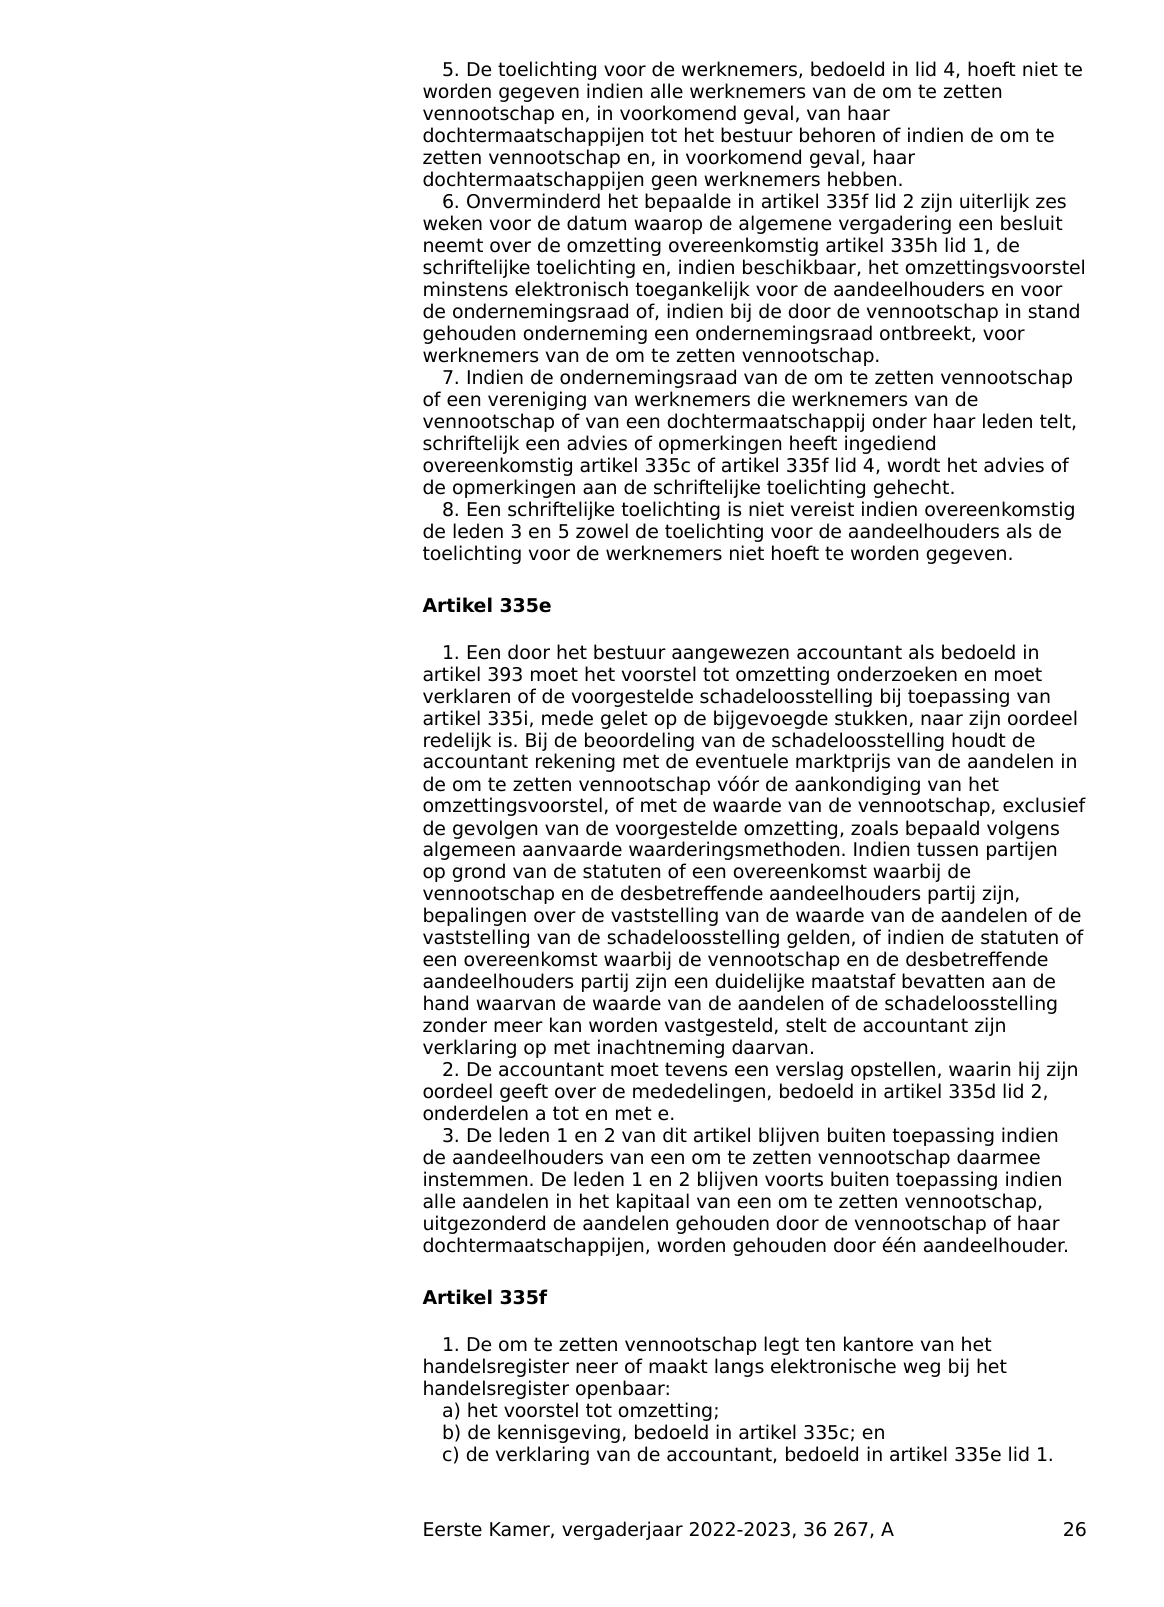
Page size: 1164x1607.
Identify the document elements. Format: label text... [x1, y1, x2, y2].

subtitle Artikel 335f [422, 1287, 1087, 1309]
text 7. Indien de ondernemingsraad van de om te zetten vennootschap of een vereniging van werknemers die werknemers van de vennootschap of van een dochtermaatschappij onder haar leden telt, schriftelijk een advies of opmerkingen heeft ingediend overeenkomstig artikel 335c of artikel 335f lid 4, wordt het advies of de opmerkingen aan de schriftelijke toelichting gehecht. [422, 367, 1087, 499]
text 2. De accountant moet tevens een verslag opstellen, waarin hij zijn oordeel geeft over de mededelingen, bedoeld in artikel 335d lid 2, onderdelen a tot en met e. [422, 1059, 1087, 1125]
text 1. De om te zetten vennootschap legt ten kantore van het handelsregister neer of maakt langs elektronische weg bij het handelsregister openbaar: [422, 1334, 1087, 1400]
text 1. Een door het bestuur aangewezen accountant als bedoeld in artikel 393 moet het voorstel tot omzetting onderzoeken en moet verklaren of de voorgestelde schadeloosstelling bij toepassing van artikel 335i, mede gelet op de bijgevoegde stukken, naar zijn oordeel redelijk is. Bij de beoordeling van de schadeloosstelling houdt de accountant rekening met de eventuele marktprijs van de aandelen in de om te zetten vennootschap vóór de aankondiging van het omzettingsvoorstel, of met de waarde van de vennootschap, exclusief de gevolgen van de voorgestelde omzetting, zoals bepaald volgens algemeen aanvaarde waarderingsmethoden. Indien tussen partijen op grond van de statuten of een overeenkomst waarbij de vennootschap en de desbetreffende aandeelhouders partij zijn, bepalingen over de vaststelling van de waarde van de aandelen of de vaststelling van de schadeloosstelling gelden, of indien de statuten of een overeenkomst waarbij de vennootschap en de desbetreffende aandeelhouders partij zijn een duidelijke maatstaf bevatten aan de hand waarvan de waarde van de aandelen of de schadeloosstelling zonder meer kan worden vastgesteld, stelt de accountant zijn verklaring op met inachtneming daarvan. [422, 642, 1087, 1059]
text 5. De toelichting voor de werknemers, bedoeld in lid 4, hoeft niet te worden gegeven indien alle werknemers van de om te zetten vennootschap en, in voorkomend geval, van haar dochtermaatschappijen tot het bestuur behoren of indien de om te zetten vennootschap en, in voorkomend geval, haar dochtermaatschappijen geen werknemers hebben. [422, 59, 1087, 191]
text b) de kennisgeving, bedoeld in artikel 335c; en [422, 1422, 1087, 1444]
text 3. De leden 1 en 2 van dit artikel blijven buiten toepassing indien de aandeelhouders van een om te zetten vennootschap daarmee instemmen. De leden 1 en 2 blijven voorts buiten toepassing indien alle aandelen in het kapitaal van een om te zetten vennootschap, uitgezonderd de aandelen gehouden door de vennootschap of haar dochtermaatschappijen, worden gehouden door één aandeelhouder. [422, 1125, 1087, 1257]
text c) de verklaring van de accountant, bedoeld in artikel 335e lid 1. [422, 1444, 1087, 1466]
text 8. Een schriftelijke toelichting is niet vereist indien overeenkomstig de leden 3 en 5 zowel de toelichting voor de aandeelhouders als de toelichting voor de werknemers niet hoeft te worden gegeven. [422, 499, 1087, 564]
text 6. Onverminderd het bepaalde in artikel 335f lid 2 zijn uiterlijk zes weken voor de datum waarop de algemene vergadering een besluit neemt over de omzetting overeenkomstig artikel 335h lid 1, de schriftelijke toelichting en, indien beschikbaar, het omzettingsvoorstel minstens elektronisch toegankelijk voor de aandeelhouders en voor de ondernemingsraad of, indien bij de door de vennootschap in stand gehouden onderneming een ondernemingsraad ontbreekt, voor werknemers van de om te zetten vennootschap. [422, 191, 1087, 367]
subtitle Artikel 335e [422, 594, 1087, 617]
text a) het voorstel tot omzetting; [422, 1400, 1087, 1422]
